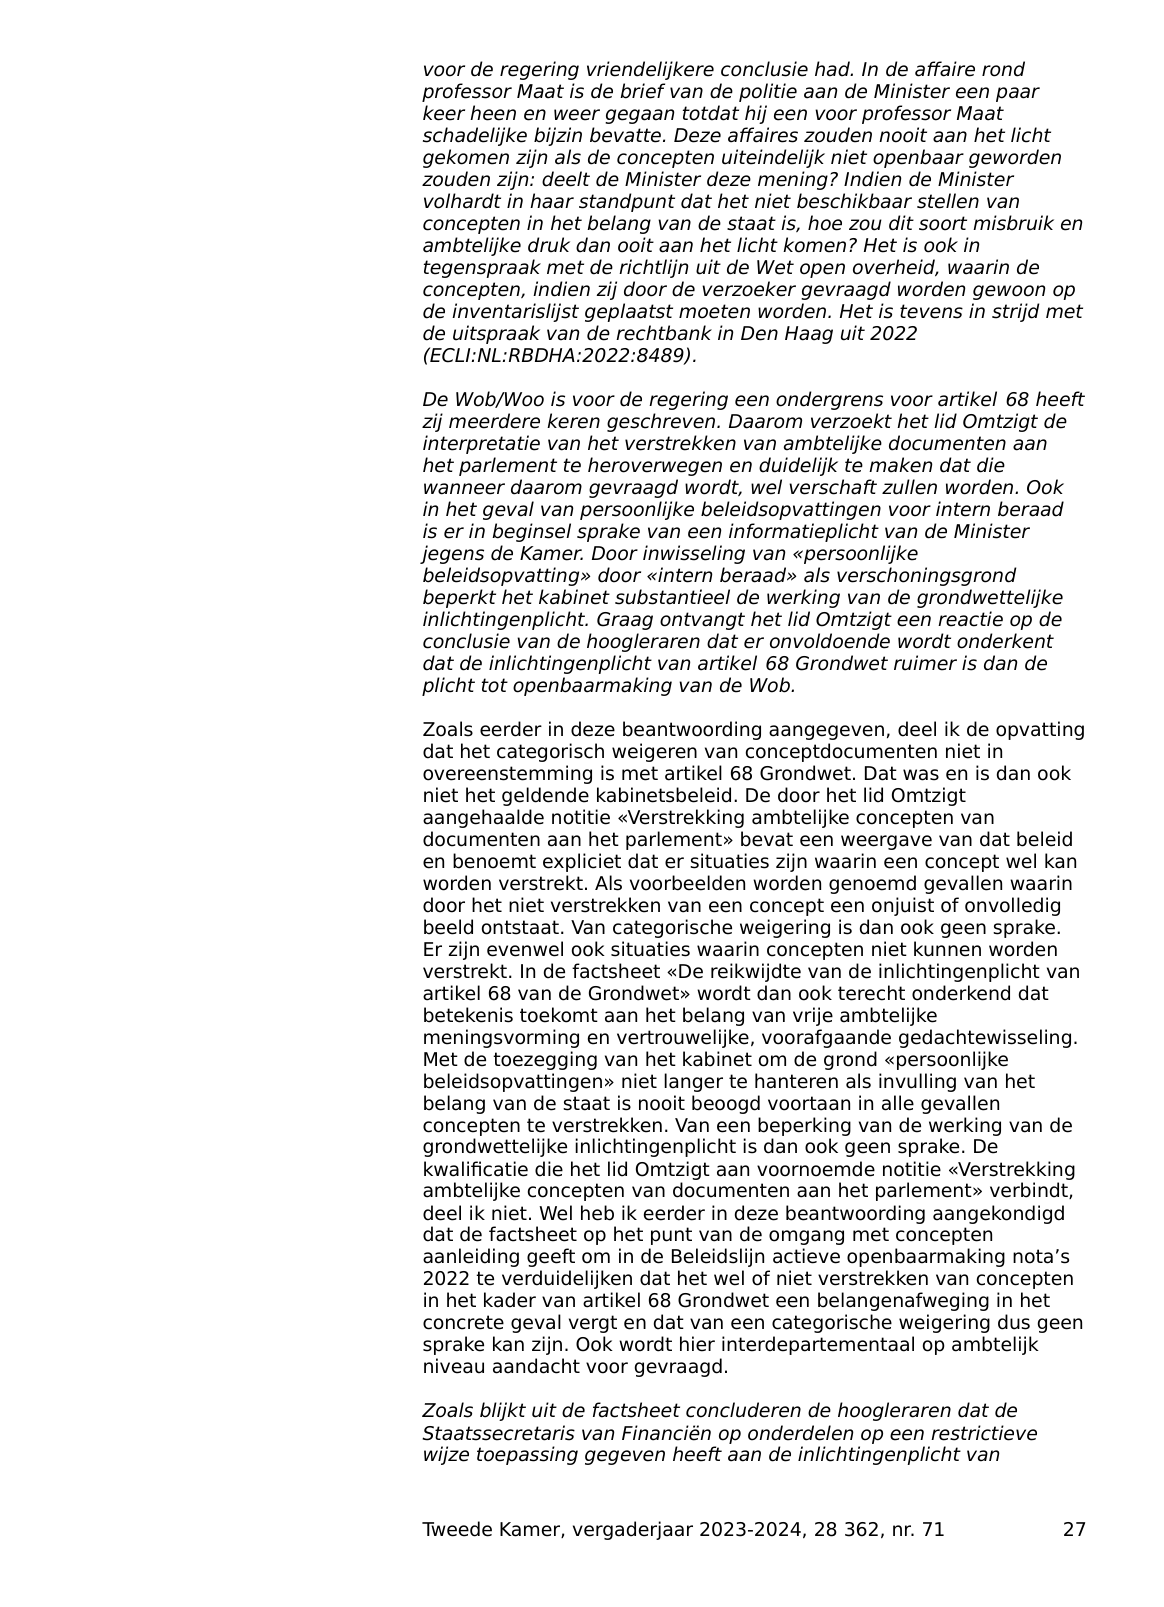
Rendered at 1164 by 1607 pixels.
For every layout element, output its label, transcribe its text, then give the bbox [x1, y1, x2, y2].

text voor de regering vriendelijkere conclusie had. In de affaire rond professor Maat is de brief van de politie aan de Minister een paar keer heen en weer gegaan totdat hij een voor professor Maat schadelijke bijzin bevatte. Deze affaires zouden nooit aan het licht gekomen zijn als de concepten uiteindelijk niet openbaar geworden zouden zijn: deelt de Minister deze mening? Indien de Minister volhardt in haar standpunt dat het niet beschikbaar stellen van concepten in het belang van de staat is, hoe zou dit soort misbruik en ambtelijke druk dan ooit aan het licht komen? Het is ook in tegenspraak met de richtlijn uit de Wet open overheid, waarin de concepten, indien zij door de verzoeker gevraagd worden gewoon op de inventarislijst geplaatst moeten worden. Het is tevens in strijd met de uitspraak van de rechtbank in Den Haag uit 2022 (ECLI:NL:RBDHA:2022:8489). [422, 59, 1087, 367]
text Zoals blijkt uit de factsheet concluderen de hoogleraren dat de Staatssecretaris van Financiën op onderdelen op een restrictieve wijze toepassing gegeven heeft aan de inlichtingenplicht van [422, 1400, 1087, 1466]
text De Wob/Woo is voor de regering een ondergrens voor artikel 68 heeft zij meerdere keren geschreven. Daarom verzoekt het lid Omtzigt de interpretatie van het verstrekken van ambtelijke documenten aan het parlement te heroverwegen en duidelijk te maken dat die wanneer daarom gevraagd wordt, wel verschaft zullen worden. Ook in het geval van persoonlijke beleidsopvattingen voor intern beraad is er in beginsel sprake van een informatieplicht van de Minister jegens de Kamer. Door inwisseling van «persoonlijke beleidsopvatting» door «intern beraad» als verschoningsgrond beperkt het kabinet substantieel de werking van de grondwettelijke inlichtingenplicht. Graag ontvangt het lid Omtzigt een reactie op de conclusie van de hoogleraren dat er onvoldoende wordt onderkent dat de inlichtingenplicht van artikel 68 Grondwet ruimer is dan de plicht tot openbaarmaking van de Wob. [422, 389, 1087, 697]
text Zoals eerder in deze beantwoording aangegeven, deel ik de opvatting dat het categorisch weigeren van conceptdocumenten niet in overeenstemming is met artikel 68 Grondwet. Dat was en is dan ook niet het geldende kabinetsbeleid. De door het lid Omtzigt aangehaalde notitie «Verstrekking ambtelijke concepten van documenten aan het parlement» bevat een weergave van dat beleid en benoemt expliciet dat er situaties zijn waarin een concept wel kan worden verstrekt. Als voorbeelden worden genoemd gevallen waarin door het niet verstrekken van een concept een onjuist of onvolledig beeld ontstaat. Van categorische weigering is dan ook geen sprake. Er zijn evenwel ook situaties waarin concepten niet kunnen worden verstrekt. In de factsheet «De reikwijdte van de inlichtingenplicht van artikel 68 van de Grondwet» wordt dan ook terecht onderkend dat betekenis toekomt aan het belang van vrije ambtelijke meningsvorming en vertrouwelijke, voorafgaande gedachtewisseling. Met de toezegging van het kabinet om de grond «persoonlijke beleidsopvattingen» niet langer te hanteren als invulling van het belang van de staat is nooit beoogd voortaan in alle gevallen concepten te verstrekken. Van een beperking van de werking van de grondwettelijke inlichtingenplicht is dan ook geen sprake. De kwalificatie die het lid Omtzigt aan voornoemde notitie «Verstrekking ambtelijke concepten van documenten aan het parlement» verbindt, deel ik niet. Wel heb ik eerder in deze beantwoording aangekondigd dat de factsheet op het punt van de omgang met concepten aanleiding geeft om in de Beleidslijn actieve openbaarmaking nota’s 2022 te verduidelijken dat het wel of niet verstrekken van concepten in het kader van artikel 68 Grondwet een belangenafweging in het concrete geval vergt en dat van een categorische weigering dus geen sprake kan zijn. Ook wordt hier interdepartementaal op ambtelijk niveau aandacht voor gevraagd. [422, 719, 1087, 1378]
